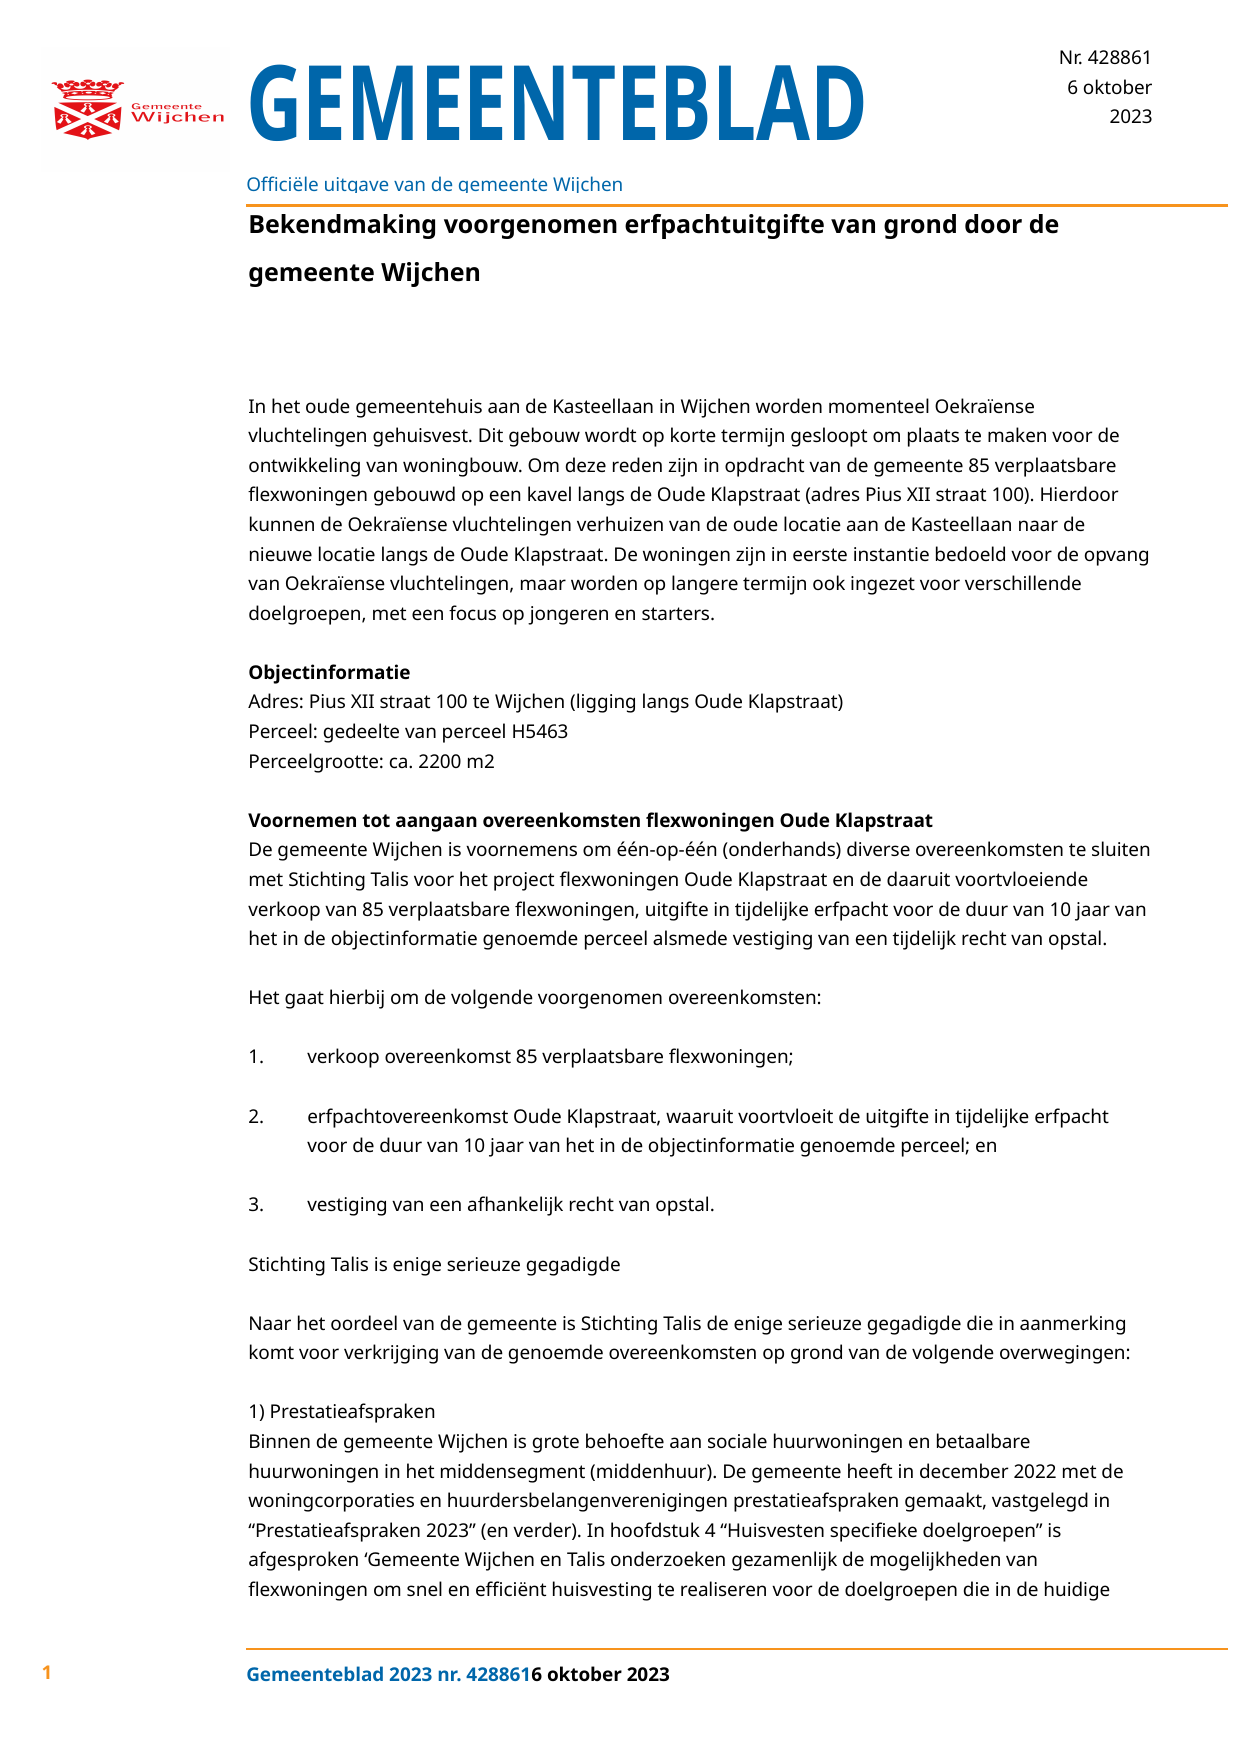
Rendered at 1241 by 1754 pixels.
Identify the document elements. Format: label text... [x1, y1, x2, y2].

text Perceel: gedeelte van perceel H5463 [248, 718, 1152, 744]
text Voornemen tot aangaan overeenkomsten flexwoningen Oude Klapstraat [248, 807, 1152, 833]
text Stichting Talis is enige serieuze gegadigde [248, 1251, 1152, 1277]
text In het oude gemeentehuis aan de Kasteellaan in Wijchen worden momenteel Oekraïense vluchtelingen gehuisvest. Dit gebouw wordt op korte termijn gesloopt om plaats te maken voor de ontwikkeling van woningbouw. Om deze reden zijn in opdracht van de gemeente 85 verplaatsbare flexwoningen gebouwd op een kavel langs de Oude Klapstraat (adres Pius XII straat 100). Hierdoor kunnen de Oekraïense vluchtelingen verhuizen van de oude locatie aan de Kasteellaan naar de nieuwe locatie langs de Oude Klapstraat. De woningen zijn in eerste instantie bedoeld voor de opvang van Oekraïense vluchtelingen, maar worden op langere termijn ook ingezet voor verschillende doelgroepen, met een focus op jongeren en starters. [248, 393, 1152, 626]
list vestiging van een afhankelijk recht van opstal. [248, 1192, 1152, 1217]
list erfpachtovereenkomst Oude Klapstraat, waaruit voortvloeit de uitgifte in tijdelijke erfpacht voor de duur van 10 jaar van het in de objectinformatie genoemde perceel; en [248, 1103, 1152, 1158]
text Naar het oordeel van de gemeente is Stichting Talis de enige serieuze gegadigde die in aanmerking komt voor verkrijging van de genoemde overeenkomsten op grond van de volgende overwegingen: [248, 1310, 1152, 1365]
text Bekendmaking voorgenomen erfpachtuitgifte van grond door de gemeente Wijchen [248, 207, 1152, 288]
text Adres: Pius XII straat 100 te Wijchen (ligging langs Oude Klapstraat) [248, 689, 1152, 714]
text Perceelgrootte: ca. 2200 m2 [248, 748, 1152, 774]
picture [41, 47, 231, 172]
text 1) Prestatieafspraken [248, 1399, 1152, 1424]
text Binnen de gemeente Wijchen is grote behoefte aan sociale huurwoningen en betaalbare huurwoningen in het middensegment (middenhuur). De gemeente heeft in december 2022 met de woningcorporaties en huurdersbelangenverenigingen prestatieafspraken gemaakt, vastgelegd in “Prestatieafspraken 2023” (en verder). In hoofdstuk 4 “Huisvesten specifieke doelgroepen” is afgesproken ‘Gemeente Wijchen en Talis onderzoeken gezamenlijk de mogelijkheden van flexwoningen om snel en efficiënt huisvesting te realiseren voor de doelgroepen die in de huidige [248, 1428, 1152, 1602]
text Objectinformatie [248, 659, 1152, 685]
text Het gaat hierbij om de volgende voorgenomen overeenkomsten: [248, 984, 1152, 1010]
list verkoop overeenkomst 85 verplaatsbare flexwoningen; [248, 1044, 1152, 1069]
text De gemeente Wijchen is voornemens om één-op-één (onderhands) diverse overeenkomsten te sluiten met Stichting Talis voor het project flexwoningen Oude Klapstraat en de daaruit voortvloeiende verkoop van 85 verplaatsbare flexwoningen, uitgifte in tijdelijke erfpacht voor de duur van 10 jaar van het in de objectinformatie genoemde perceel alsmede vestiging van een tijdelijk recht van opstal. [248, 837, 1152, 951]
